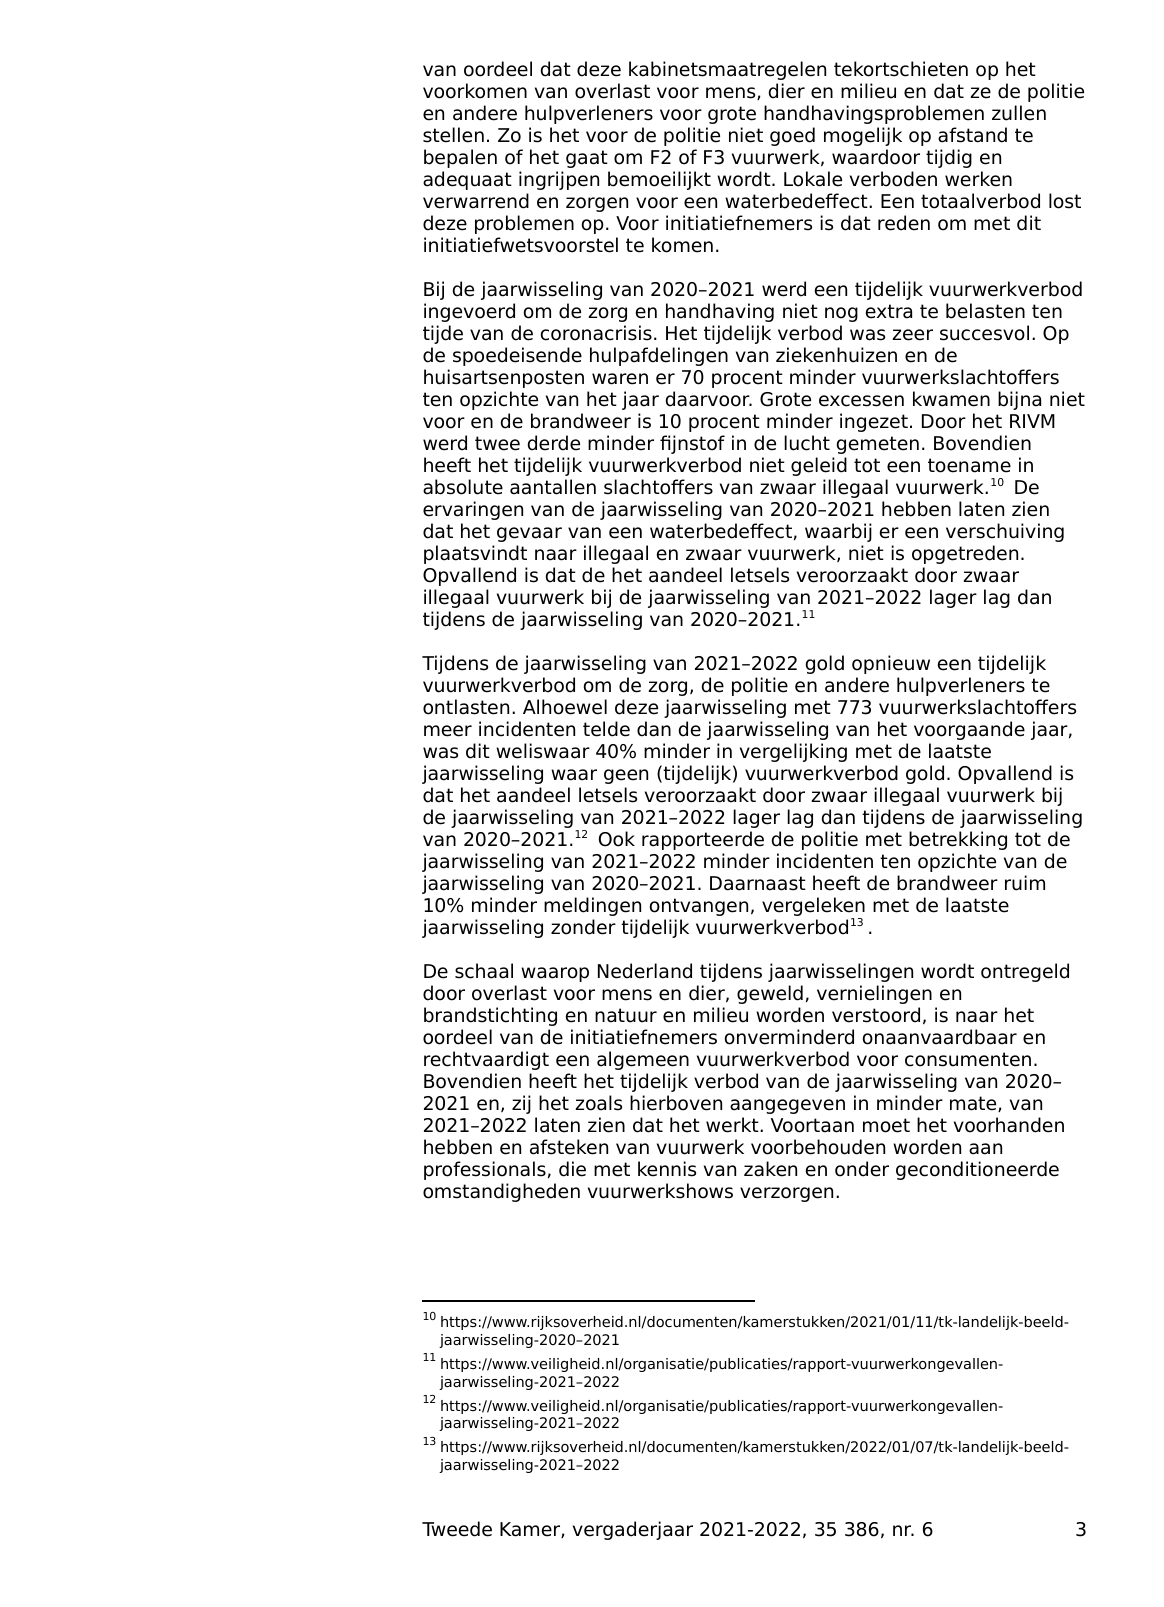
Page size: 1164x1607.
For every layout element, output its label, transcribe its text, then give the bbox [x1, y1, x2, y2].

text https://www.veiligheid.nl/organisatie/publicaties/rapport-vuurwerkongevallen-jaarwisseling-2021–2022 [422, 1352, 1087, 1391]
text Tijdens de jaarwisseling van 2021–2022 gold opnieuw een tijdelijk vuurwerkverbod om de zorg, de politie en andere hulpverleners te ontlasten. Alhoewel deze jaarwisseling met 773 vuurwerkslachtoffers meer incidenten telde dan de jaarwisseling van het voorgaande jaar, was dit weliswaar 40% minder in vergelijking met de laatste jaarwisseling waar geen (tijdelijk) vuurwerkverbod gold. Opvallend is dat het aandeel letsels veroorzaakt door zwaar illegaal vuurwerk bij de jaarwisseling van 2021–2022 lager lag dan tijdens de jaarwisseling van 2020–2021. Ook rapporteerde de politie met betrekking tot de jaarwisseling van 2021–2022 minder incidenten ten opzichte van de jaarwisseling van 2020–2021. Daarnaast heeft de brandweer ruim 10% minder meldingen ontvangen, vergeleken met de laatste jaarwisseling zonder tijdelijk vuurwerkverbod. [422, 653, 1087, 939]
text https://www.veiligheid.nl/organisatie/publicaties/rapport-vuurwerkongevallen-jaarwisseling-2021–2022 [422, 1393, 1087, 1432]
text https://www.rijksoverheid.nl/documenten/kamerstukken/2021/01/11/tk-landelijk-beeld-jaarwisseling-2020–2021 [422, 1310, 1087, 1349]
text van oordeel dat deze kabinetsmaatregelen tekortschieten op het voorkomen van overlast voor mens, dier en milieu en dat ze de politie en andere hulpverleners voor grote handhavingsproblemen zullen stellen. Zo is het voor de politie niet goed mogelijk op afstand te bepalen of het gaat om F2 of F3 vuurwerk, waardoor tijdig en adequaat ingrijpen bemoeilijkt wordt. Lokale verboden werken verwarrend en zorgen voor een waterbedeffect. Een totaalverbod lost deze problemen op. Voor initiatiefnemers is dat reden om met dit initiatiefwetsvoorstel te komen. [422, 59, 1087, 257]
text De schaal waarop Nederland tijdens jaarwisselingen wordt ontregeld door overlast voor mens en dier, geweld, vernielingen en brandstichting en natuur en milieu worden verstoord, is naar het oordeel van de initiatiefnemers onverminderd onaanvaardbaar en rechtvaardigt een algemeen vuurwerkverbod voor consumenten. Bovendien heeft het tijdelijk verbod van de jaarwisseling van 2020–2021 en, zij het zoals hierboven aangegeven in minder mate, van 2021–2022 laten zien dat het werkt. Voortaan moet het voorhanden hebben en afsteken van vuurwerk voorbehouden worden aan professionals, die met kennis van zaken en onder geconditioneerde omstandigheden vuurwerkshows verzorgen. [422, 961, 1087, 1203]
text https://www.rijksoverheid.nl/documenten/kamerstukken/2022/01/07/tk-landelijk-beeld-jaarwisseling-2021–2022 [422, 1435, 1087, 1474]
text Bij de jaarwisseling van 2020–2021 werd een tijdelijk vuurwerkverbod ingevoerd om de zorg en handhaving niet nog extra te belasten ten tijde van de coronacrisis. Het tijdelijk verbod was zeer succesvol. Op de spoedeisende hulpafdelingen van ziekenhuizen en de huisartsenposten waren er 70 procent minder vuurwerkslachtoffers ten opzichte van het jaar daarvoor. Grote excessen kwamen bijna niet voor en de brandweer is 10 procent minder ingezet. Door het RIVM werd twee derde minder fijnstof in de lucht gemeten. Bovendien heeft het tijdelijk vuurwerkverbod niet geleid tot een toename in absolute aantallen slachtoffers van zwaar illegaal vuurwerk. De ervaringen van de jaarwisseling van 2020–2021 hebben laten zien dat het gevaar van een waterbedeffect, waarbij er een verschuiving plaatsvindt naar illegaal en zwaar vuurwerk, niet is opgetreden. Opvallend is dat de het aandeel letsels veroorzaakt door zwaar illegaal vuurwerk bij de jaarwisseling van 2021–2022 lager lag dan tijdens de jaarwisseling van 2020–2021. [422, 279, 1087, 631]
